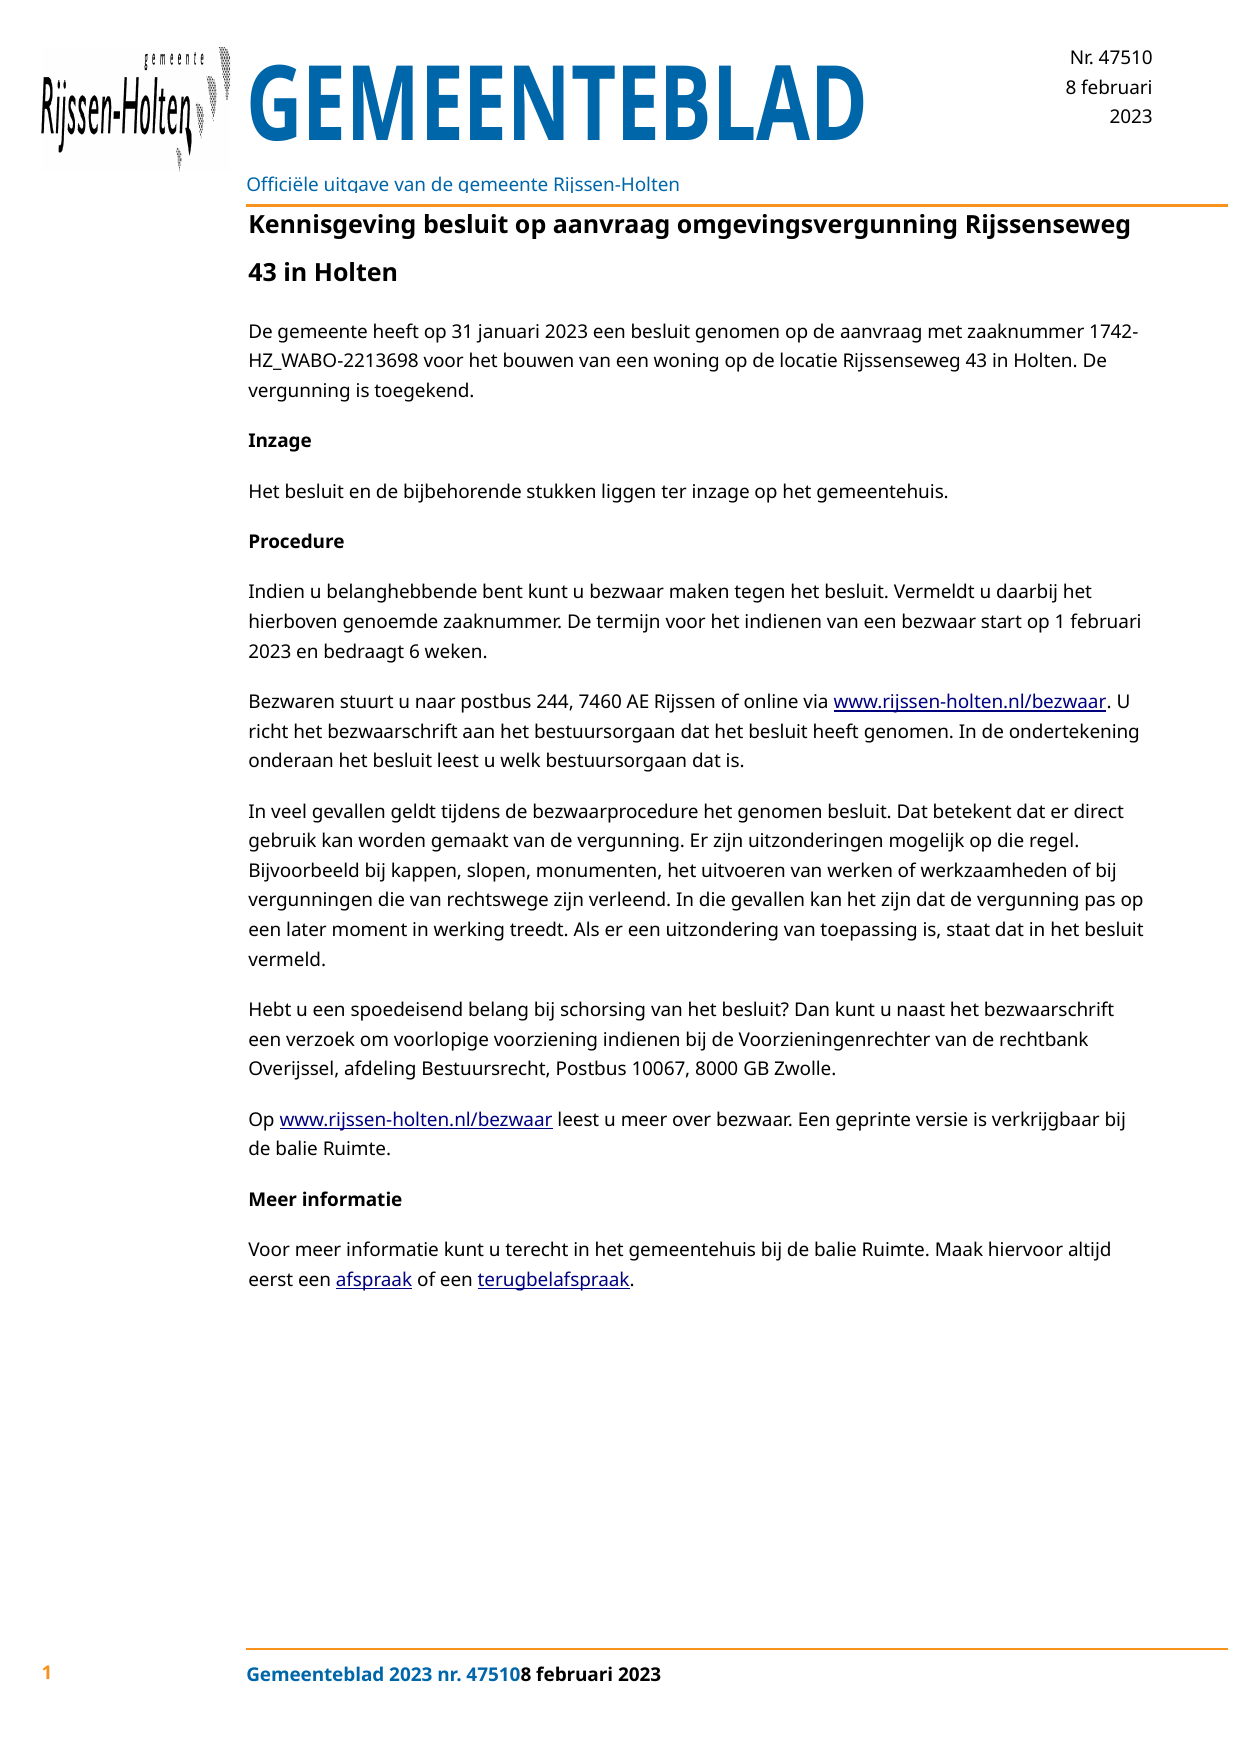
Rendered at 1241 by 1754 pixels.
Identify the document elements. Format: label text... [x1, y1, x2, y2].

text De gemeente heeft op 31 januari 2023 een besluit genomen op de aanvraag met zaaknummer 1742-HZ_WABO-2213698 voor het bouwen van een woning op de locatie Rijssenseweg 43 in Holten. De vergunning is toegekend. [248, 318, 1152, 403]
text Op www.rijssen-holten.nl/bezwaar leest u meer over bezwaar. Een geprinte versie is verkrijgbaar bij de balie Ruimte. [248, 1106, 1152, 1161]
text In veel gevallen geldt tijdens de bezwaarprocedure het genomen besluit. Dat betekent dat er direct gebruik kan worden gemaakt van de vergunning. Er zijn uitzonderingen mogelijk op die regel. Bijvoorbeeld bij kappen, slopen, monumenten, het uitvoeren van werken of werkzaamheden of bij vergunningen die van rechtswege zijn verleend. In die gevallen kan het zijn dat de vergunning pas op een later moment in werking treedt. Als er een uitzondering van toepassing is, staat dat in het besluit vermeld. [248, 798, 1152, 972]
text Meer informatie [248, 1186, 1152, 1212]
text Hebt u een spoedeisend belang bij schorsing van het besluit? Dan kunt u naast het bezwaarschrift een verzoek om voorlopige voorziening indienen bij de Voorzieningenrechter van de rechtbank Overijssel, afdeling Bestuursrecht, Postbus 10067, 8000 GB Zwolle. [248, 996, 1152, 1081]
text Bezwaren stuurt u naar postbus 244, 7460 AE Rijssen of online via www.rijssen-holten.nl/bezwaar. U richt het bezwaarschrift aan het bestuursorgaan dat het besluit heeft genomen. In de ondertekening onderaan het besluit leest u welk bestuursorgaan dat is. [248, 688, 1152, 773]
text Kennisgeving besluit op aanvraag omgevingsvergunning Rijssenseweg 43 in Holten [248, 207, 1152, 288]
text Het besluit en de bijbehorende stukken liggen ter inzage op het gemeentehuis. [248, 478, 1152, 504]
text Indien u belanghebbende bent kunt u bezwaar maken tegen het besluit. Vermeldt u daarbij het hierboven genoemde zaaknummer. De termijn voor het indienen van een bezwaar start op 1 februari 2023 en bedraagt 6 weken. [248, 579, 1152, 664]
text Voor meer informatie kunt u terecht in het gemeentehuis bij de balie Ruimte. Maak hiervoor altijd eerst een afspraak of een terugbelafspraak. [248, 1236, 1152, 1292]
picture [41, 47, 231, 172]
text Procedure [248, 528, 1152, 554]
text Inzage [248, 427, 1152, 453]
